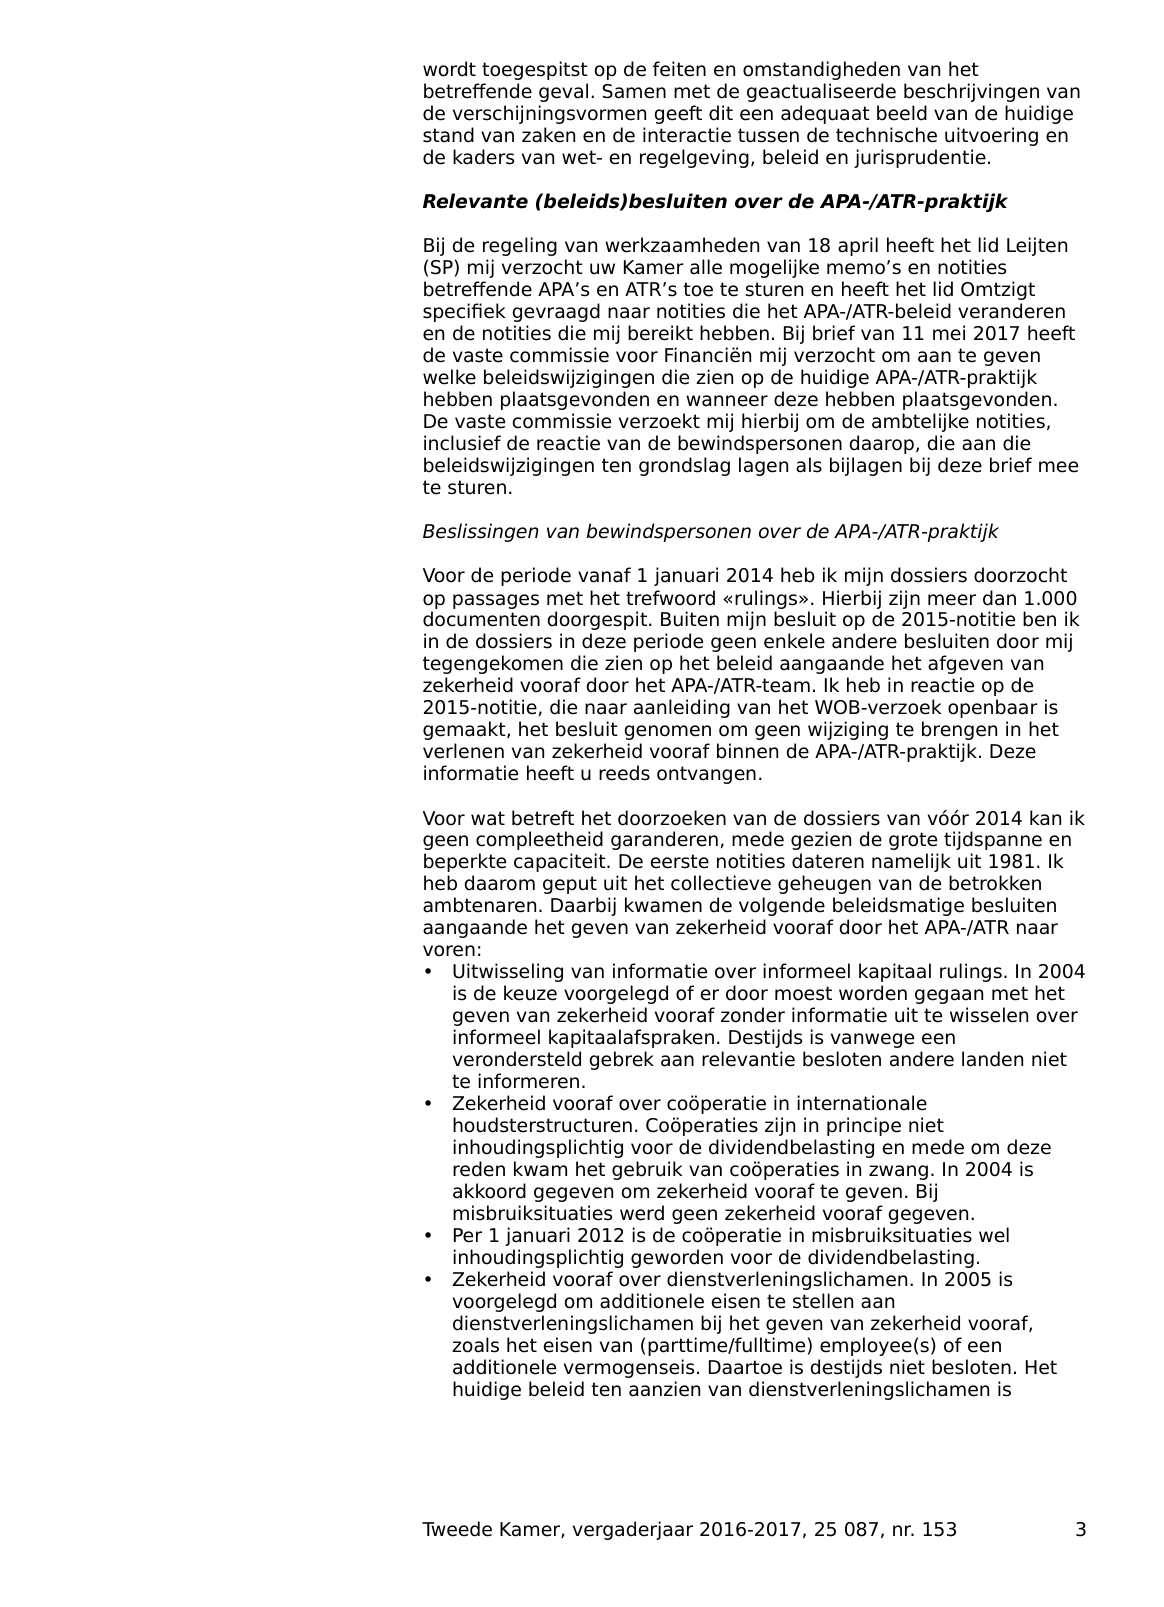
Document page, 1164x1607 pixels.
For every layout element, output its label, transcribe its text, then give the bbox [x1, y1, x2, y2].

text • Per 1 januari 2012 is de coöperatie in misbruiksituaties wel inhoudingsplichtig geworden voor de dividendbelasting. [422, 1225, 1087, 1269]
subtitle Relevante (beleids)besluiten over de APA-/ATR-praktijk [422, 191, 1087, 213]
text Bij de regeling van werkzaamheden van 18 april heeft het lid Leijten (SP) mij verzocht uw Kamer alle mogelijke memo’s en notities betreffende APA’s en ATR’s toe te sturen en heeft het lid Omtzigt specifiek gevraagd naar notities die het APA-/ATR-beleid veranderen en de notities die mij bereikt hebben. Bij brief van 11 mei 2017 heeft de vaste commissie voor Financiën mij verzocht om aan te geven welke beleidswijzigingen die zien op de huidige APA-/ATR-praktijk hebben plaatsgevonden en wanneer deze hebben plaatsgevonden. De vaste commissie verzoekt mij hierbij om de ambtelijke notities, inclusief de reactie van de bewindspersonen daarop, die aan die beleidswijzigingen ten grondslag lagen als bijlagen bij deze brief mee te sturen. [422, 235, 1087, 499]
text • Uitwisseling van informatie over informeel kapitaal rulings. In 2004 is de keuze voorgelegd of er door moest worden gegaan met het geven van zekerheid vooraf zonder informatie uit te wisselen over informeel kapitaalafspraken. Destijds is vanwege een verondersteld gebrek aan relevantie besloten andere landen niet te informeren. [422, 961, 1087, 1093]
text Voor wat betreft het doorzoeken van de dossiers van vóór 2014 kan ik geen compleetheid garanderen, mede gezien de grote tijdspanne en beperkte capaciteit. De eerste notities dateren namelijk uit 1981. Ik heb daarom geput uit het collectieve geheugen van de betrokken ambtenaren. Daarbij kwamen de volgende beleidsmatige besluiten aangaande het geven van zekerheid vooraf door het APA-/ATR naar voren: [422, 807, 1087, 961]
text wordt toegespitst op de feiten en omstandigheden van het betreffende geval. Samen met de geactualiseerde beschrijvingen van de verschijningsvormen geeft dit een adequaat beeld van de huidige stand van zaken en de interactie tussen de technische uitvoering en de kaders van wet- en regelgeving, beleid en jurisprudentie. [422, 59, 1087, 169]
subtitle Beslissingen van bewindspersonen over de APA-/ATR-praktijk [422, 521, 1087, 543]
text • Zekerheid vooraf over dienstverleningslichamen. In 2005 is voorgelegd om additionele eisen te stellen aan dienstverleningslichamen bij het geven van zekerheid vooraf, zoals het eisen van (parttime/fulltime) employee(s) of een additionele vermogenseis. Daartoe is destijds niet besloten. Het huidige beleid ten aanzien van dienstverleningslichamen is [422, 1269, 1087, 1401]
text • Zekerheid vooraf over coöperatie in internationale houdsterstructuren. Coöperaties zijn in principe niet inhoudingsplichtig voor de dividendbelasting en mede om deze reden kwam het gebruik van coöperaties in zwang. In 2004 is akkoord gegeven om zekerheid vooraf te geven. Bij misbruiksituaties werd geen zekerheid vooraf gegeven. [422, 1093, 1087, 1225]
text Voor de periode vanaf 1 januari 2014 heb ik mijn dossiers doorzocht op passages met het trefwoord «rulings». Hierbij zijn meer dan 1.000 documenten doorgespit. Buiten mijn besluit op de 2015-notitie ben ik in de dossiers in deze periode geen enkele andere besluiten door mij tegengekomen die zien op het beleid aangaande het afgeven van zekerheid vooraf door het APA-/ATR-team. Ik heb in reactie op de 2015-notitie, die naar aanleiding van het WOB-verzoek openbaar is gemaakt, het besluit genomen om geen wijziging te brengen in het verlenen van zekerheid vooraf binnen de APA-/ATR-praktijk. Deze informatie heeft u reeds ontvangen. [422, 565, 1087, 785]
